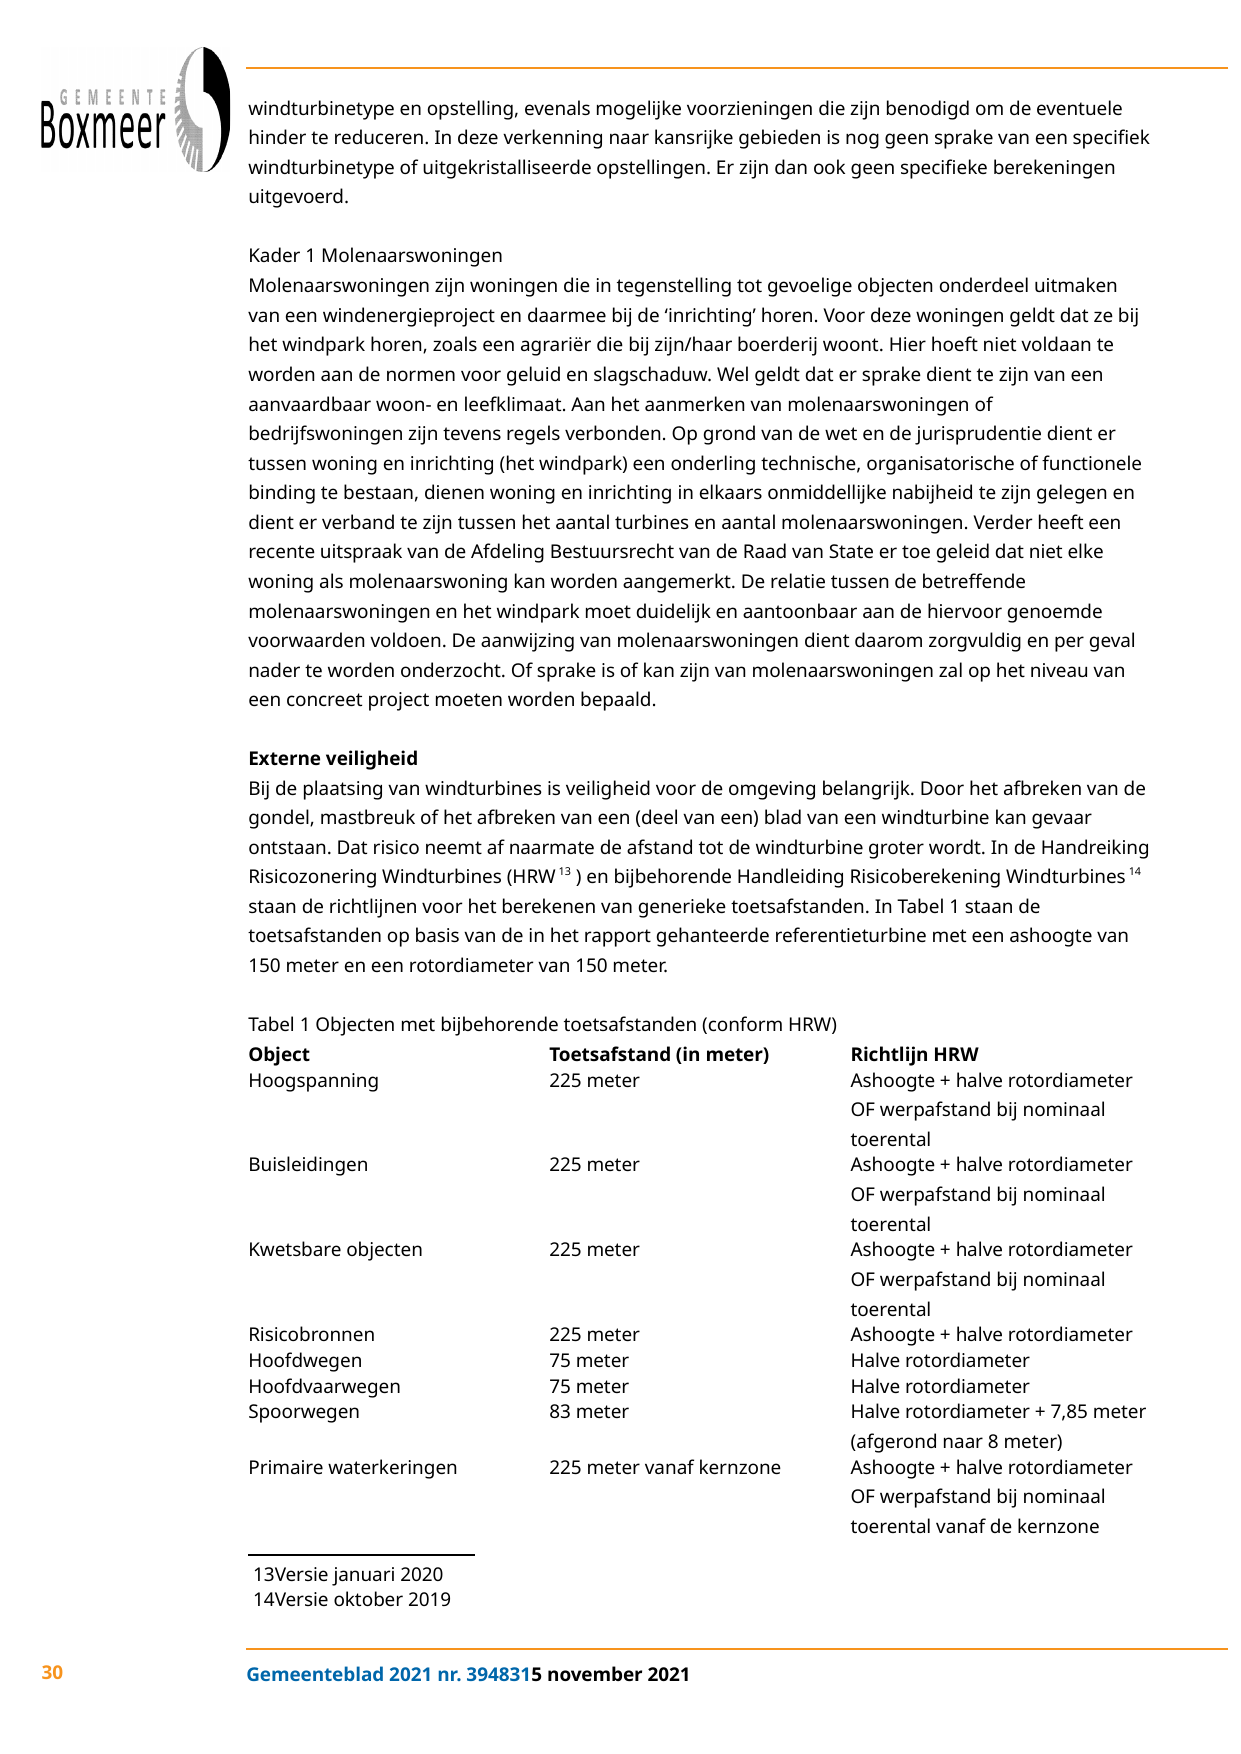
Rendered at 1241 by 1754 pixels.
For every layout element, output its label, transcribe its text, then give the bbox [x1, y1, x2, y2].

table_cell Risicobronnen [248, 1321, 549, 1347]
table_cell Primaire waterkeringen [248, 1454, 549, 1539]
text Versie januari 2020 [248, 1561, 1152, 1586]
picture [41, 47, 231, 172]
table_cell Hoogspanning [248, 1067, 549, 1152]
table_header Molenaarswoningen zijn woningen die in tegenstelling tot gevoelige objecten onderdeel uitmaken van een windenergieproject en daarmee bij de ‘inrichting’ horen. Voor deze woningen geldt dat ze bij het windpark horen, zoals een agrariër die bij zijn/haar boerderij woont. Hier hoeft niet voldaan te worden aan de normen voor geluid en slagschaduw. Wel geldt dat er sprake dient te zijn van een aanvaardbaar woon- en leefklimaat. Aan het aanmerken van molenaarswoningen of bedrijfswoningen zijn tevens regels verbonden. Op grond van de wet en de jurisprudentie dient er tussen woning en inrichting (het windpark) een onderling technische, organisatorische of functionele binding te bestaan, dienen woning en inrichting in elkaars onmiddellijke nabijheid te zijn gelegen en dient er verband te zijn tussen het aantal turbines en aantal molenaarswoningen. Verder heeft een recente uitspraak van de Afdeling Bestuursrecht van de Raad van State er toe geleid dat niet elke woning als molenaarswoning kan worden aangemerkt. De relatie tussen de betreffende molenaarswoningen en het windpark moet duidelijk en aantoonbaar aan de hiervoor genoemde voorwaarden voldoen. De aanwijzing van molenaarswoningen dient daarom zorgvuldig en per geval nader te worden onderzocht. Of sprake is of kan zijn van molenaarswoningen zal op het niveau van een concreet project moeten worden bepaald. [248, 273, 1152, 712]
table_header Object [248, 1041, 549, 1067]
table_cell Ashoogte + halve rotordiameter OF werpafstand bij nominaal toerental [850, 1152, 1152, 1237]
table_cell Spoorwegen [248, 1399, 549, 1454]
table_cell Ashoogte + halve rotordiameter OF werpafstand bij nominaal toerental [850, 1237, 1152, 1321]
table_cell 75 meter [549, 1373, 850, 1399]
table_cell 75 meter [549, 1347, 850, 1373]
table_cell 225 meter vanaf kernzone [549, 1454, 850, 1539]
table_cell 225 meter [549, 1237, 850, 1321]
table_cell Hoofdwegen [248, 1347, 549, 1373]
table_cell Kwetsbare objecten [248, 1237, 549, 1321]
table_cell Ashoogte + halve rotordiameter [850, 1321, 1152, 1347]
table_cell Halve rotordiameter [850, 1347, 1152, 1373]
text Tabel 1 Objecten met bijbehorende toetsafstanden (conform HRW) [248, 1011, 1152, 1037]
table_cell 225 meter [549, 1321, 850, 1347]
text Kader 1 Molenaarswoningen [248, 243, 1152, 268]
table_cell Halve rotordiameter [850, 1373, 1152, 1399]
text Bij de plaatsing van windturbines is veiligheid voor de omgeving belangrijk. Door het afbreken van de gondel, mastbreuk of het afbreken van een (deel van een) blad van een windturbine kan gevaar ontstaan. Dat risico neemt af naarmate de afstand tot de windturbine groter wordt. In de Handreiking Risicozonering Windturbines (HRW ) en bijbehorende Handleiding Risicoberekening Windturbines staan de richtlijnen voor het berekenen van generieke toetsafstanden. In Tabel 1 staan de toetsafstanden op basis van de in het rapport gehanteerde referentieturbine met een ashoogte van 150 meter en een rotordiameter van 150 meter. [248, 775, 1152, 978]
table_cell Ashoogte + halve rotordiameter OF werpafstand bij nominaal toerental [850, 1067, 1152, 1152]
text windturbinetype en opstelling, evenals mogelijke voorzieningen die zijn benodigd om de eventuele hinder te reduceren. In deze verkenning naar kansrijke gebieden is nog geen sprake van een specifiek windturbinetype of uitgekristalliseerde opstellingen. Er zijn dan ook geen specifieke berekeningen uitgevoerd. [248, 95, 1152, 209]
table_cell Buisleidingen [248, 1152, 549, 1237]
table_cell 225 meter [549, 1067, 850, 1152]
table_header Richtlijn HRW [850, 1041, 1152, 1067]
table_cell Halve rotordiameter + 7,85 meter (afgerond naar 8 meter) [850, 1399, 1152, 1454]
text Externe veiligheid [248, 745, 1152, 771]
table_cell Hoofdvaarwegen [248, 1373, 549, 1399]
table_cell 225 meter [549, 1152, 850, 1237]
table_cell 83 meter [549, 1399, 850, 1454]
table_cell Ashoogte + halve rotordiameter OF werpafstand bij nominaal toerental vanaf de kernzone [850, 1454, 1152, 1539]
text Versie oktober 2019 [248, 1586, 1152, 1612]
table_header Toetsafstand (in meter) [549, 1041, 850, 1067]
